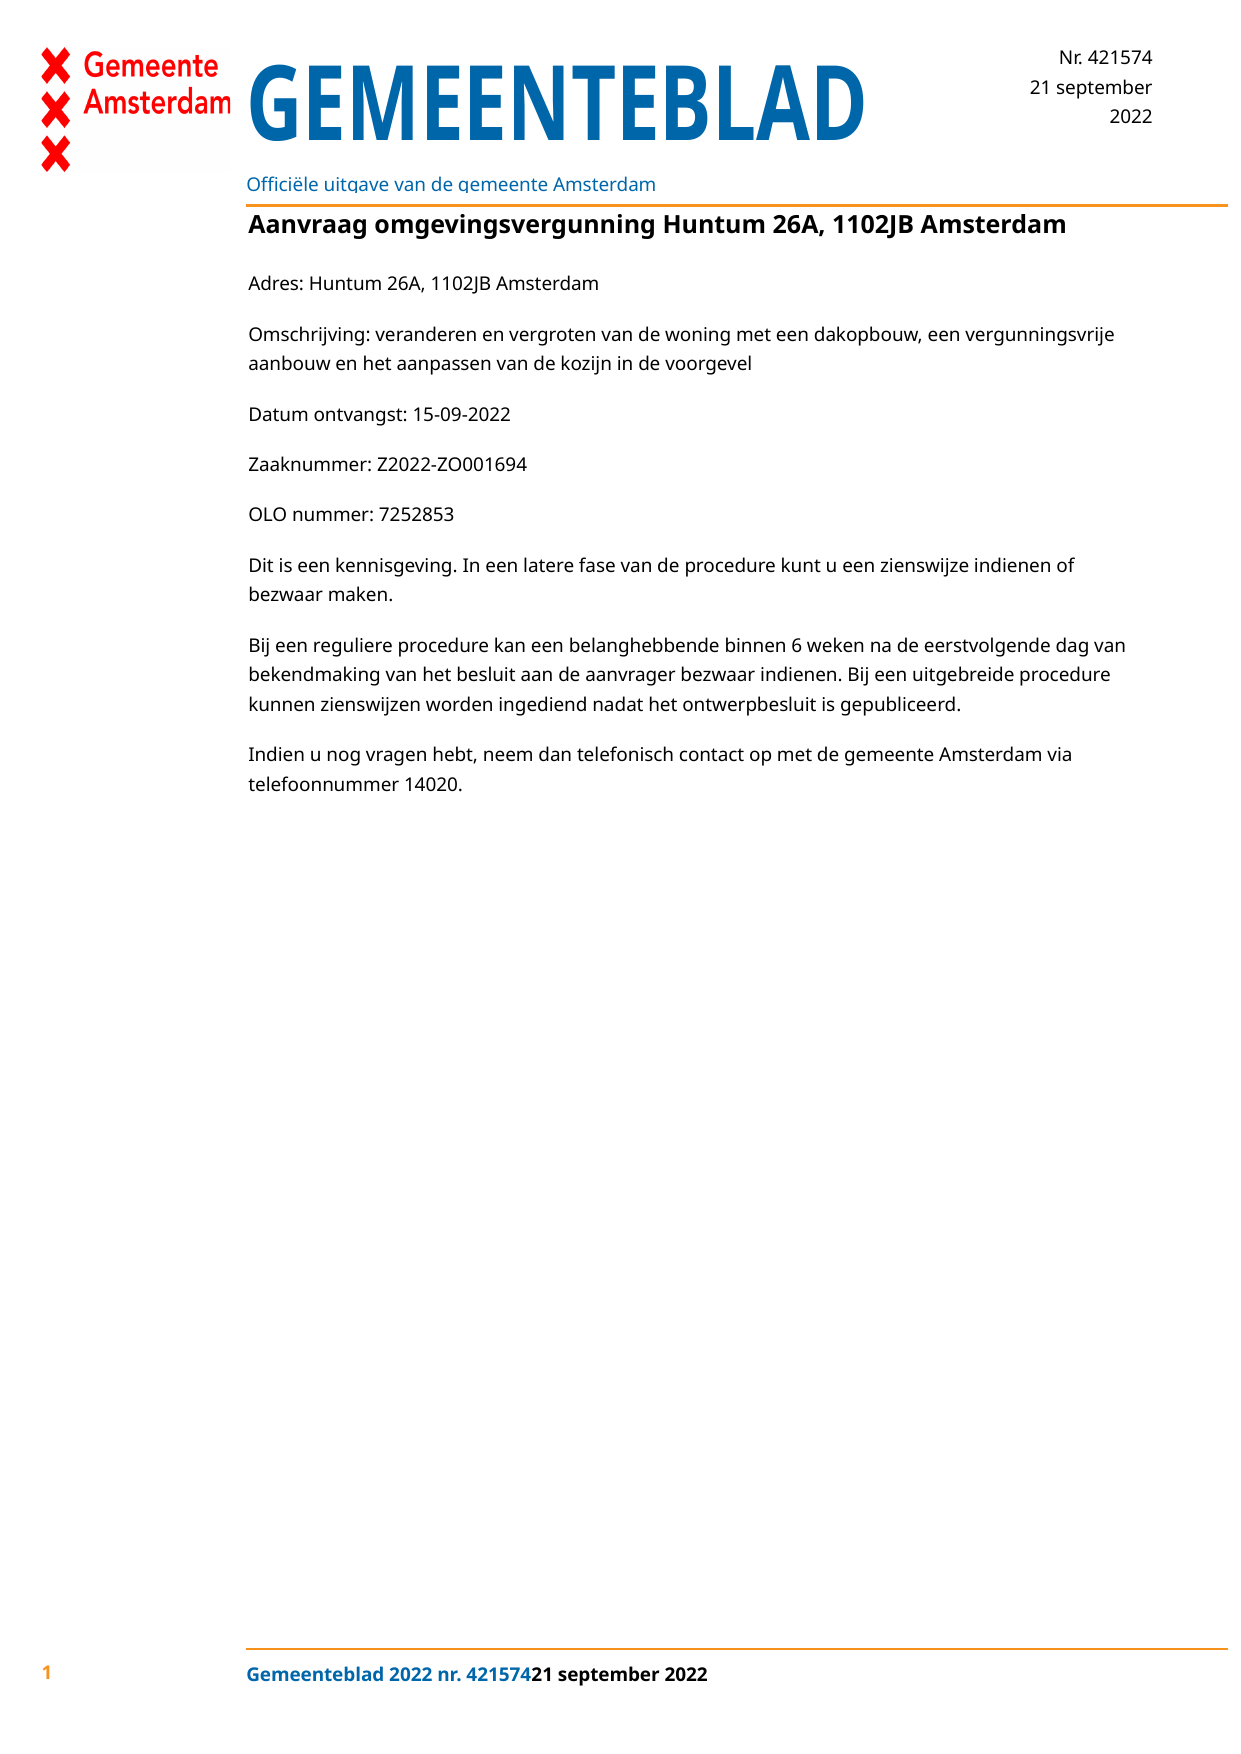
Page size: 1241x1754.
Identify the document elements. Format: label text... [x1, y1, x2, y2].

text Datum ontvangst: 15-09-2022 [248, 401, 1152, 426]
text Adres: Huntum 26A, 1102JB Amsterdam [248, 270, 1152, 296]
text Zaaknummer: Z2022-ZO001694 [248, 451, 1152, 477]
text Bij een reguliere procedure kan een belanghebbende binnen 6 weken na de eerstvolgende dag van bekendmaking van het besluit aan de aanvrager bezwaar indienen. Bij een uitgebreide procedure kunnen zienswijzen worden ingediend nadat het ontwerpbesluit is gepubliceerd. [248, 632, 1152, 717]
text Dit is een kennisgeving. In een latere fase van de procedure kunt u een zienswijze indienen of bezwaar maken. [248, 552, 1152, 607]
text Omschrijving: veranderen en vergroten van de woning met een dakopbouw, een vergunningsvrije aanbouw en het aanpassen van de kozijn in de voorgevel [248, 321, 1152, 376]
text OLO nummer: 7252853 [248, 502, 1152, 527]
picture [41, 47, 231, 172]
text Aanvraag omgevingsvergunning Huntum 26A, 1102JB Amsterdam [248, 207, 1152, 241]
text Indien u nog vragen hebt, neem dan telefonisch contact op met de gemeente Amsterdam via telefoonnummer 14020. [248, 742, 1152, 797]
